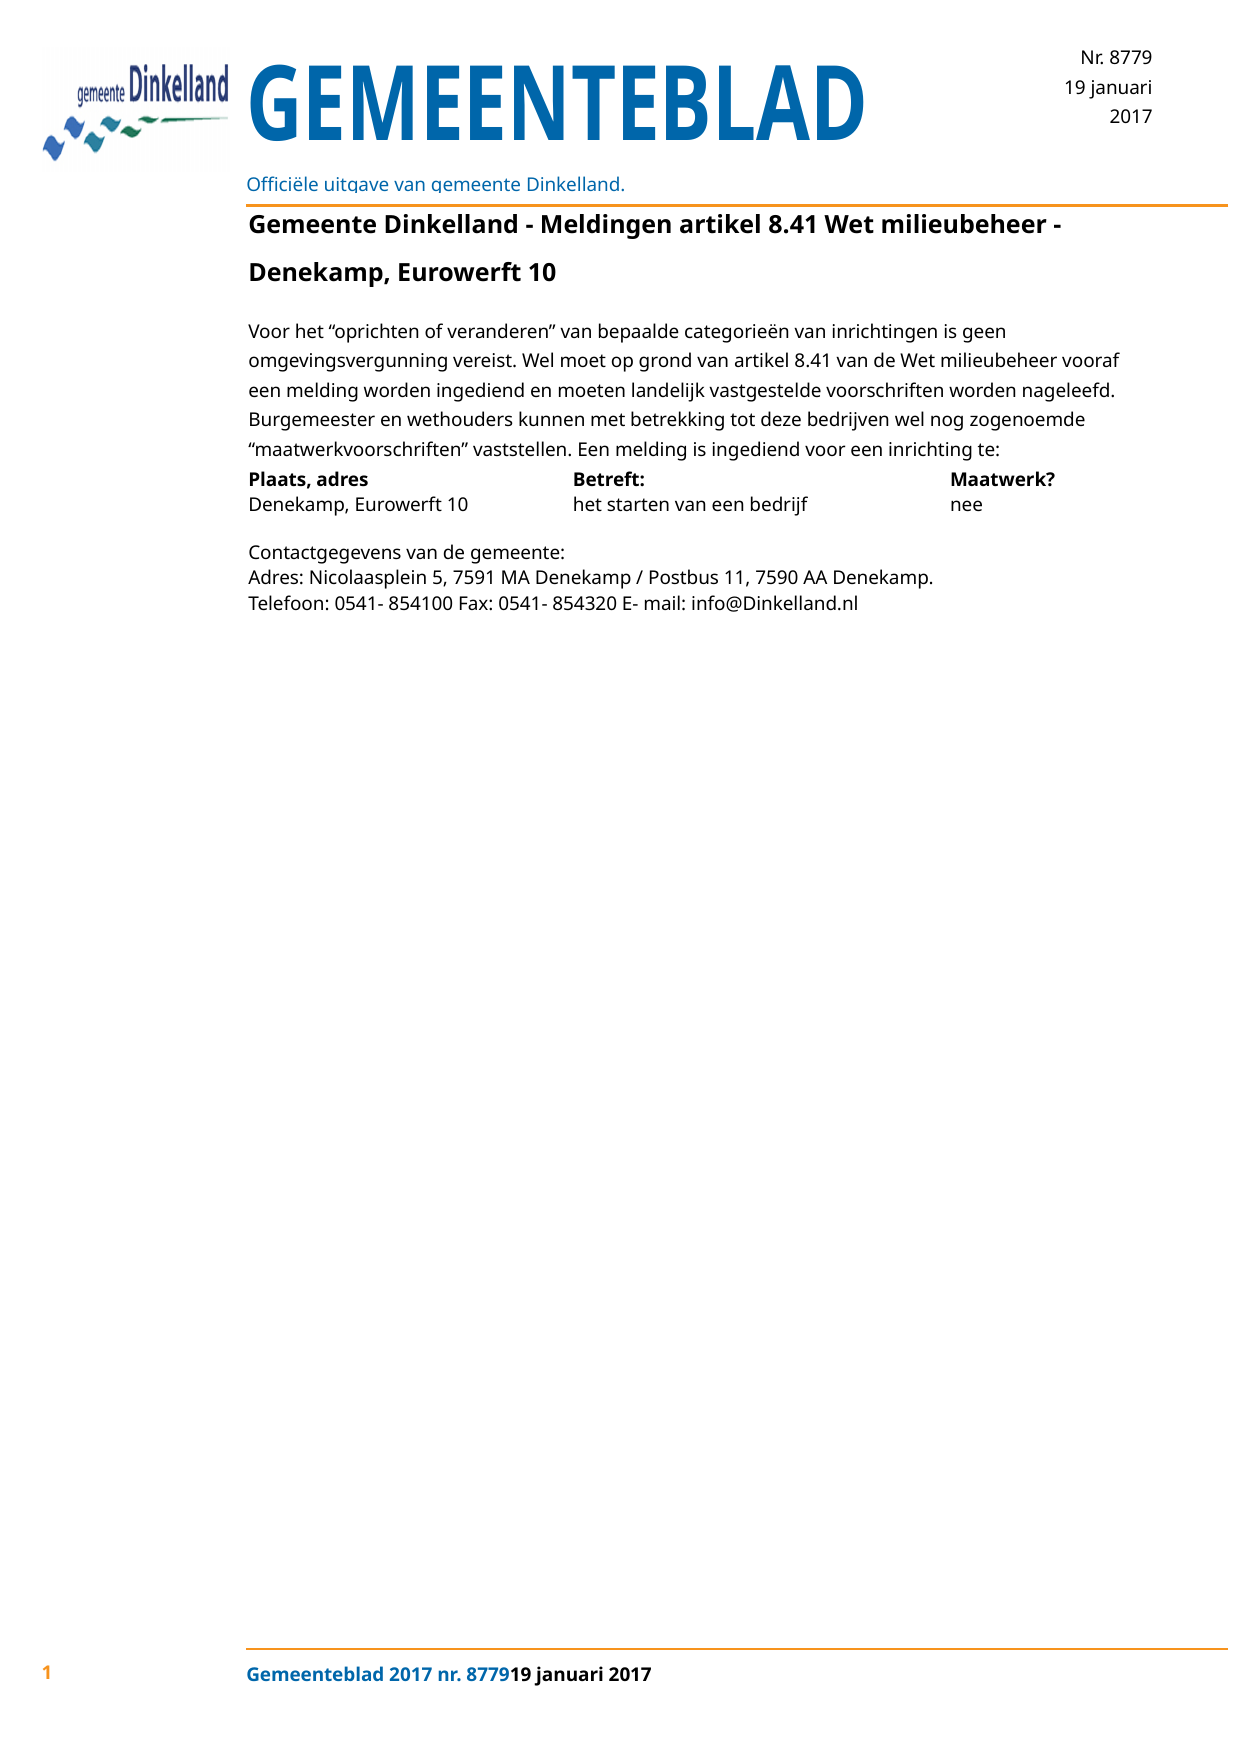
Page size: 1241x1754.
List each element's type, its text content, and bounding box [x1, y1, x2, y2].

table_cell het starten van een bedrijf [573, 492, 950, 517]
text Telefoon: 0541- 854100 Fax: 0541- 854320 E- mail: info@Dinkelland.nl [248, 590, 1152, 616]
table_header Betreft: [573, 466, 950, 492]
table_header Maatwerk? [950, 466, 1152, 492]
table_header Plaats, adres [248, 466, 573, 492]
text Voor het “oprichten of veranderen” van bepaalde categorieën van inrichtingen is geen omgevingsvergunning vereist. Wel moet op grond van artikel 8.41 van de Wet milieubeheer vooraf een melding worden ingediend en moeten landelijk vastgestelde voorschriften worden nageleefd. Burgemeester en wethouders kunnen met betrekking tot deze bedrijven wel nog zogenoemde “maatwerkvoorschriften” vaststellen. Een melding is ingediend voor een inrichting te: [248, 318, 1152, 462]
picture [41, 47, 231, 172]
table_cell nee [950, 492, 1152, 517]
text Contactgegevens van de gemeente: [248, 539, 1152, 564]
text Gemeente Dinkelland - Meldingen artikel 8.41 Wet milieubeheer - Denekamp, Eurowerft 10 [248, 207, 1152, 288]
text Adres: Nicolaasplein 5, 7591 MA Denekamp / Postbus 11, 7590 AA Denekamp. [248, 564, 1152, 590]
table_cell Denekamp, Eurowerft 10 [248, 492, 573, 517]
